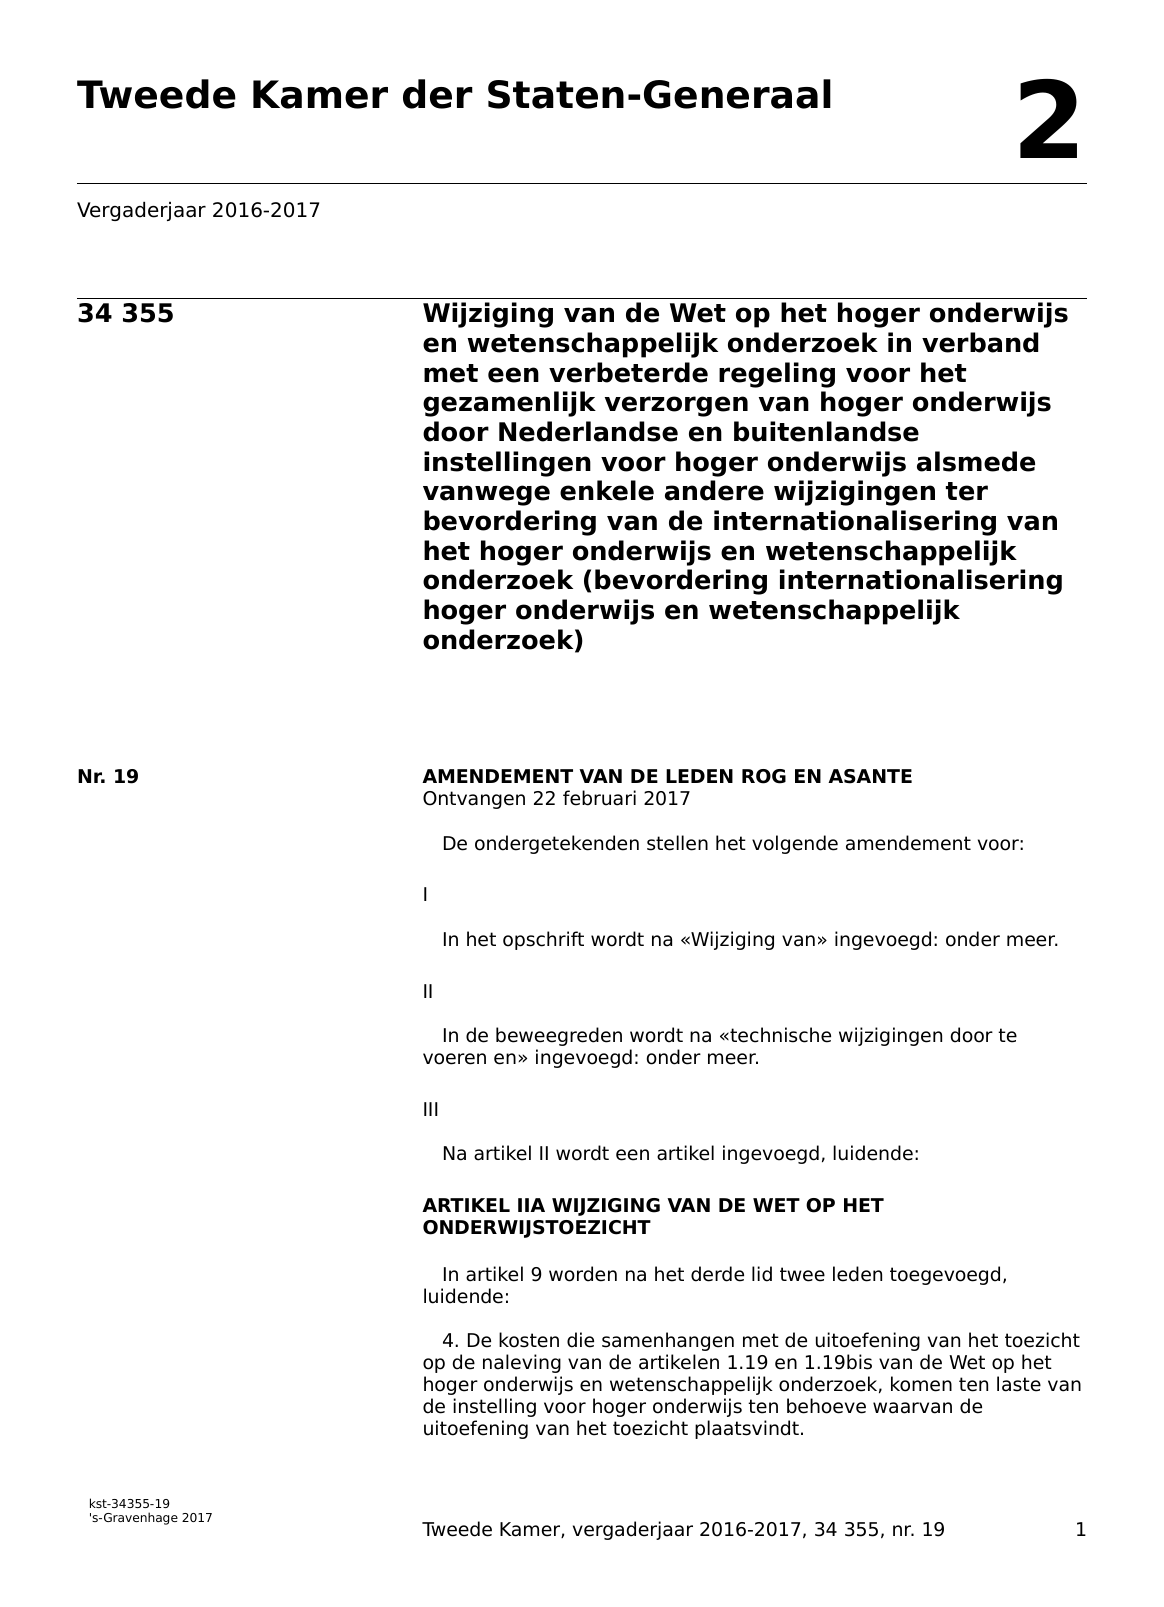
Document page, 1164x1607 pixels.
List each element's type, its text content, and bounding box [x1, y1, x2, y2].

table_header 2 [886, 59, 1087, 183]
subtitle 34 355 Wijziging van de Wet op het hoger onderwijs en wetenschappelijk onderzoek in verband met een verbeterde regeling voor het gezamenlijk verzorgen van hoger onderwijs door Nederlandse en buitenlandse instellingen voor hoger onderwijs alsmede vanwege enkele andere wijzigingen ter bevordering van de internationalisering van het hoger onderwijs en wetenschappelijk onderzoek (bevordering internationalisering hoger onderwijs en wetenschappelijk onderzoek) [77, 299, 1087, 655]
text In artikel 9 worden na het derde lid twee leden toegevoegd, luidende: [422, 1264, 1087, 1308]
text kst-34355-19 [88, 1497, 323, 1511]
text Ontvangen 22 februari 2017 [422, 788, 1087, 810]
text In de beweegreden wordt na «technische wijzigingen door te voeren en» ingevoegd: onder meer. [422, 1025, 1087, 1069]
subtitle ARTIKEL IIA WIJZIGING VAN DE WET OP HET ONDERWIJSTOEZICHT [422, 1195, 1087, 1239]
subtitle I [422, 884, 1087, 906]
table_cell Vergaderjaar 2016-2017 [77, 184, 1087, 298]
table_header Tweede Kamer der Staten-Generaal [77, 59, 886, 183]
text De ondergetekenden stellen het volgende amendement voor: [422, 832, 1087, 854]
subtitle II [422, 981, 1087, 1002]
text Na artikel II wordt een artikel ingevoegd, luidende: [422, 1143, 1087, 1165]
subtitle III [422, 1099, 1087, 1121]
text 4. De kosten die samenhangen met de uitoefening van het toezicht op de naleving van de artikelen 1.19 en 1.19bis van de Wet op het hoger onderwijs en wetenschappelijk onderzoek, komen ten laste van de instelling voor hoger onderwijs ten behoeve waarvan de uitoefening van het toezicht plaatsvindt. [422, 1330, 1087, 1440]
text In het opschrift wordt na «Wijziging van» ingevoegd: onder meer. [422, 928, 1087, 951]
text 's-Gravenhage 2017 [88, 1511, 323, 1525]
subtitle Nr. 19 AMENDEMENT VAN DE LEDEN ROG EN ASANTE [77, 766, 1087, 788]
